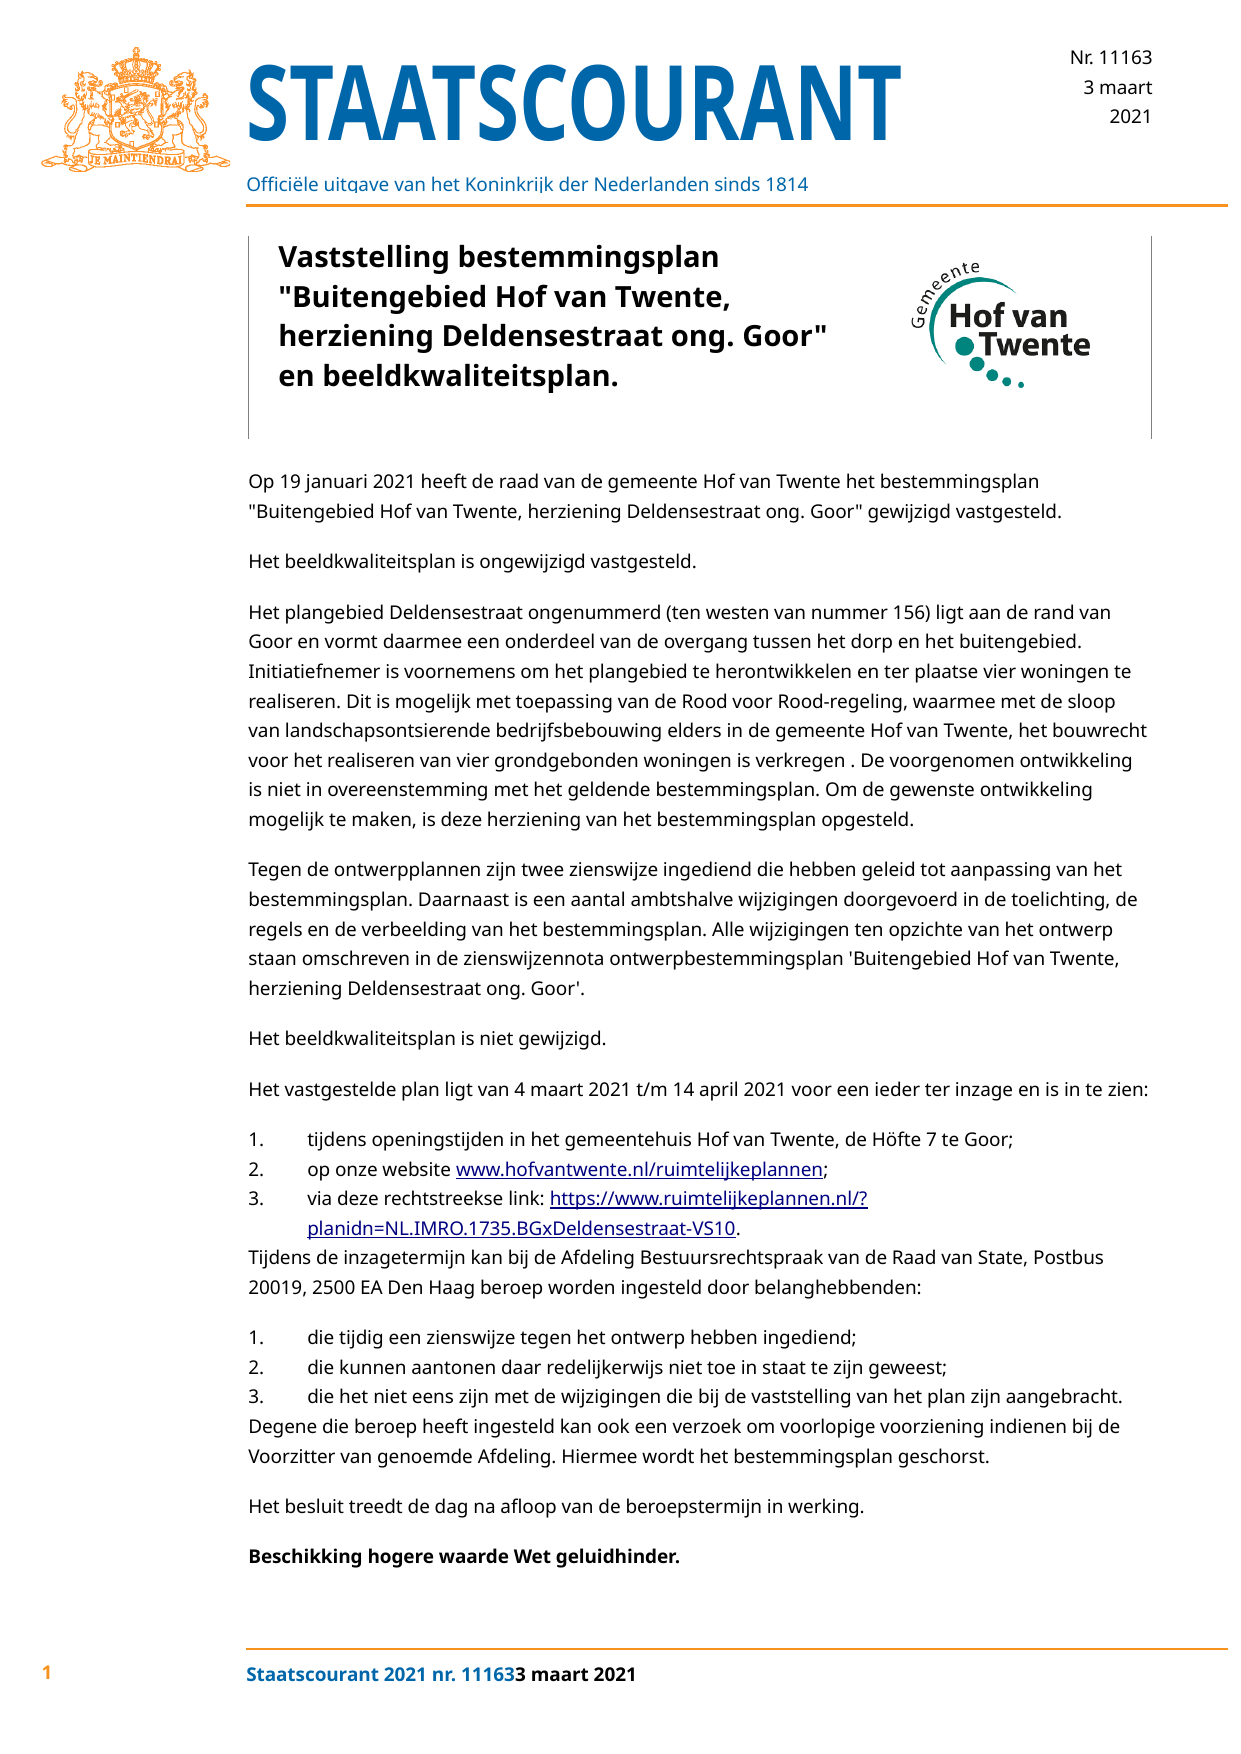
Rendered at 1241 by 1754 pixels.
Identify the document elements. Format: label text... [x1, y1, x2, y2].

text Op 19 januari 2021 heeft de raad van de gemeente Hof van Twente het bestemmingsplan "Buitengebied Hof van Twente, herziening Deldensestraat ong. Goor" gewijzigd vastgesteld. [248, 469, 1152, 524]
text Het vastgestelde plan ligt van 4 maart 2021 t/m 14 april 2021 voor een ieder ter inzage en is in te zien: [248, 1076, 1152, 1101]
text Het beeldkwaliteitsplan is niet gewijzigd. [248, 1025, 1152, 1051]
text Het beeldkwaliteitsplan is ongewijzigd vastgesteld. [248, 549, 1152, 574]
picture [41, 47, 231, 172]
text Tegen de ontwerpplannen zijn twee zienswijze ingediend die hebben geleid tot aanpassing van het bestemmingsplan. Daarnaast is een aantal ambtshalve wijzigingen doorgevoerd in de toelichting, de regels en de verbeelding van het bestemmingsplan. Alle wijzigingen ten opzichte van het ontwerp staan omschreven in de zienswijzennota ontwerpbestemmingsplan 'Buitengebied Hof van Twente, herziening Deldensestraat ong. Goor'. [248, 857, 1152, 1001]
list via deze rechtstreekse link: https://www.ruimtelijkeplannen.nl/?planidn=NL.IMRO.1735.BGxDeldensestraat-VS10. [248, 1185, 1152, 1241]
text Tijdens de inzagetermijn kan bij de Afdeling Bestuursrechtspraak van de Raad van State, Postbus 20019, 2500 EA Den Haag beroep worden ingesteld door belanghebbenden: [248, 1244, 1152, 1300]
list die tijdig een zienswijze tegen het ontwerp hebben ingediend; [248, 1324, 1152, 1350]
text Het besluit treedt de dag na afloop van de beroepstermijn in werking. [248, 1493, 1152, 1519]
text Het plangebied Deldensestraat ongenummerd (ten westen van nummer 156) ligt aan de rand van Goor en vormt daarmee een onderdeel van de overgang tussen het dorp en het buitengebied. Initiatiefnemer is voornemens om het plangebied te herontwikkelen en ter plaatse vier woningen te realiseren. Dit is mogelijk met toepassing van de Rood voor Rood-regeling, waarmee met de sloop van landschapsontsierende bedrijfsbebouwing elders in de gemeente Hof van Twente, het bouwrecht voor het realiseren van vier grondgebonden woningen is verkregen . De voorgenomen ontwikkeling is niet in overeenstemming met het geldende bestemmingsplan. Om de gewenste ontwikkeling mogelijk te maken, is deze herziening van het bestemmingsplan opgesteld. [248, 599, 1152, 832]
picture [889, 236, 1112, 414]
table_header Vaststelling bestemmingsplan "Buitengebied Hof van Twente, herziening Deldensestraat ong. Goor" en beeldkwaliteitsplan. [249, 236, 850, 439]
table_header [850, 414, 1151, 439]
text Beschikking hogere waarde Wet geluidhinder. [248, 1544, 1152, 1569]
text Degene die beroep heeft ingesteld kan ook een verzoek om voorlopige voorziening indienen bij de Voorzitter van genoemde Afdeling. Hiermee wordt het bestemmingsplan geschorst. [248, 1413, 1152, 1468]
table_header [1112, 236, 1151, 413]
table_header [850, 236, 889, 413]
list tijdens openingstijden in het gemeentehuis Hof van Twente, de Höfte 7 te Goor; [248, 1126, 1152, 1152]
list op onze website www.hofvantwente.nl/ruimtelijkeplannen; [248, 1156, 1152, 1181]
list die het niet eens zijn met de wijzigingen die bij de vaststelling van het plan zijn aangebracht. [248, 1384, 1152, 1409]
list die kunnen aantonen daar redelijkerwijs niet toe in staat te zijn geweest; [248, 1354, 1152, 1380]
